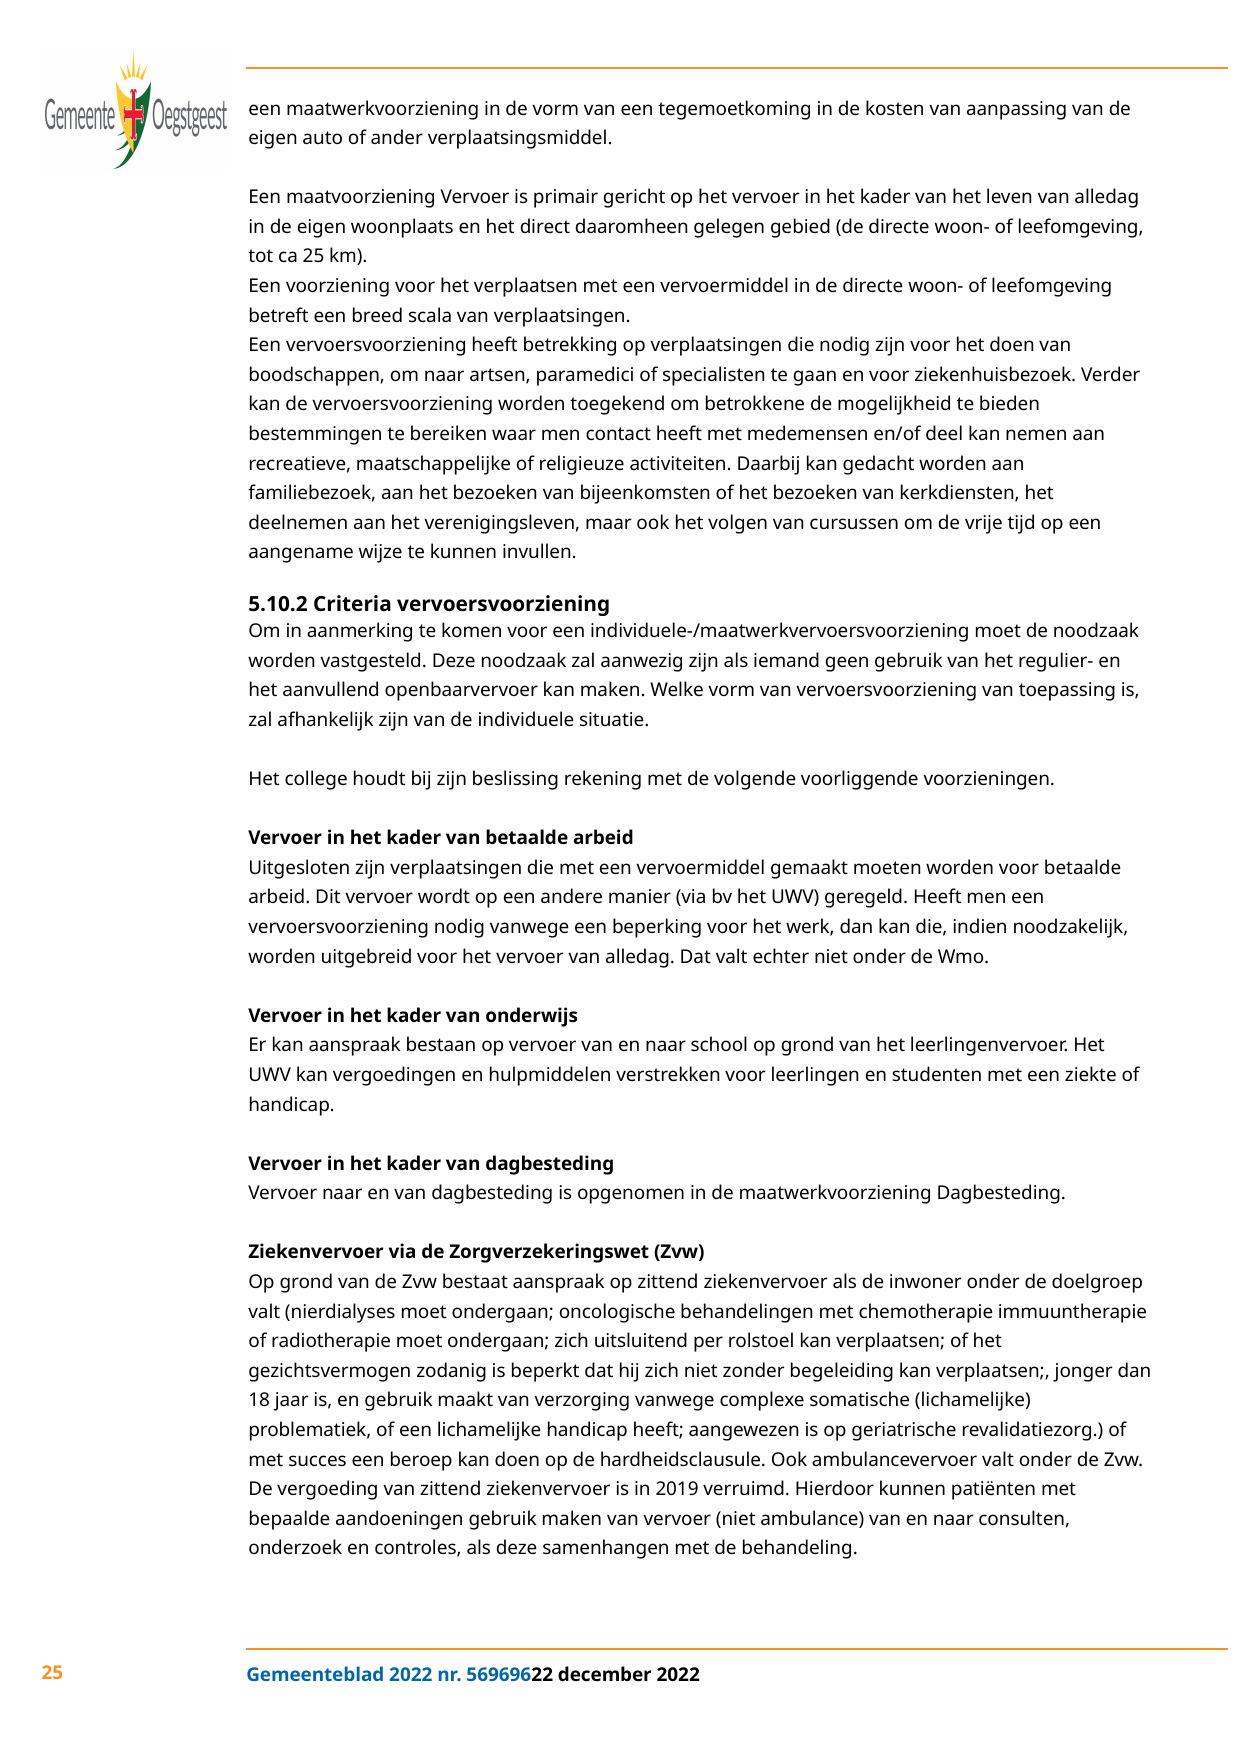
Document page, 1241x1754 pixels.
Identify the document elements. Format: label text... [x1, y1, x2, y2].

picture [41, 47, 231, 172]
text Vervoer in het kader van onderwijs [248, 1002, 1152, 1028]
text Vervoer naar en van dagbesteding is opgenomen in de maatwerkvoorziening Dagbesteding. [248, 1179, 1152, 1205]
text Om in aanmerking te komen voor een individuele-/maatwerkvervoersvoorziening moet de noodzaak worden vastgesteld. Deze noodzaak zal aanwezig zijn als iemand geen gebruik van het regulier- en het aanvullend openbaarvervoer kan maken. Welke vorm van vervoersvoorziening van toepassing is, zal afhankelijk zijn van de individuele situatie. [248, 617, 1152, 732]
text Uitgesloten zijn verplaatsingen die met een vervoermiddel gemaakt moeten worden voor betaalde arbeid. Dit vervoer wordt op een andere manier (via bv het UWV) geregeld. Heeft men een vervoersvoorziening nodig vanwege een beperking voor het werk, dan kan die, indien noodzakelijk, worden uitgebreid voor het vervoer van alledag. Dat valt echter niet onder de Wmo. [248, 854, 1152, 968]
text Op grond van de Zvw bestaat aanspraak op zittend ziekenvervoer als de inwoner onder de doelgroep valt (nierdialyses moet ondergaan; oncologische behandelingen met chemotherapie immuuntherapie of radiotherapie moet ondergaan; zich uitsluitend per rolstoel kan verplaatsen; of het gezichtsvermogen zodanig is beperkt dat hij zich niet zonder begeleiding kan verplaatsen;, jonger dan 18 jaar is, en gebruik maakt van verzorging vanwege complexe somatische (lichamelijke) problematiek, of een lichamelijke handicap heeft; aangewezen is op geriatrische revalidatiezorg.) of met succes een beroep kan doen op de hardheidsclausule. Ook ambulancevervoer valt onder de Zvw. De vergoeding van zittend ziekenvervoer is in 2019 verruimd. Hierdoor kunnen patiënten met bepaalde aandoeningen gebruik maken van vervoer (niet ambulance) van en naar consulten, onderzoek en controles, als deze samenhangen met de behandeling. [248, 1268, 1152, 1560]
text Ziekenvervoer via de Zorgverzekeringswet (Zvw) [248, 1239, 1152, 1264]
text Vervoer in het kader van dagbesteding [248, 1150, 1152, 1176]
text Een maatvoorziening Vervoer is primair gericht op het vervoer in het kader van het leven van alledag in de eigen woonplaats en het direct daaromheen gelegen gebied (de directe woon- of leefomgeving, tot ca 25 km). [248, 183, 1152, 268]
text Een voorziening voor het verplaatsen met een vervoermiddel in de directe woon- of leefomgeving betreft een breed scala van verplaatsingen. [248, 272, 1152, 328]
text 5.10.2 Criteria vervoersvoorziening [248, 589, 1152, 617]
text Een vervoersvoorziening heeft betrekking op verplaatsingen die nodig zijn voor het doen van boodschappen, om naar artsen, paramedici of specialisten te gaan en voor ziekenhuisbezoek. Verder kan de vervoersvoorziening worden toegekend om betrokkene de mogelijkheid te bieden bestemmingen te bereiken waar men contact heeft met medemensen en/of deel kan nemen aan recreatieve, maatschappelijke of religieuze activiteiten. Daarbij kan gedacht worden aan familiebezoek, aan het bezoeken van bijeenkomsten of het bezoeken van kerkdiensten, het deelnemen aan het verenigingsleven, maar ook het volgen van cursussen om de vrije tijd op een aangename wijze te kunnen invullen. [248, 331, 1152, 564]
text Vervoer in het kader van betaalde arbeid [248, 824, 1152, 850]
text Het college houdt bij zijn beslissing rekening met de volgende voorliggende voorzieningen. [248, 765, 1152, 791]
text een maatwerkvoorziening in de vorm van een tegemoetkoming in de kosten van aanpassing van de eigen auto of ander verplaatsingsmiddel. [248, 95, 1152, 150]
text Er kan aanspraak bestaan op vervoer van en naar school op grond van het leerlingenvervoer. Het UWV kan vergoedingen en hulpmiddelen verstrekken voor leerlingen en studenten met een ziekte of handicap. [248, 1032, 1152, 1116]
